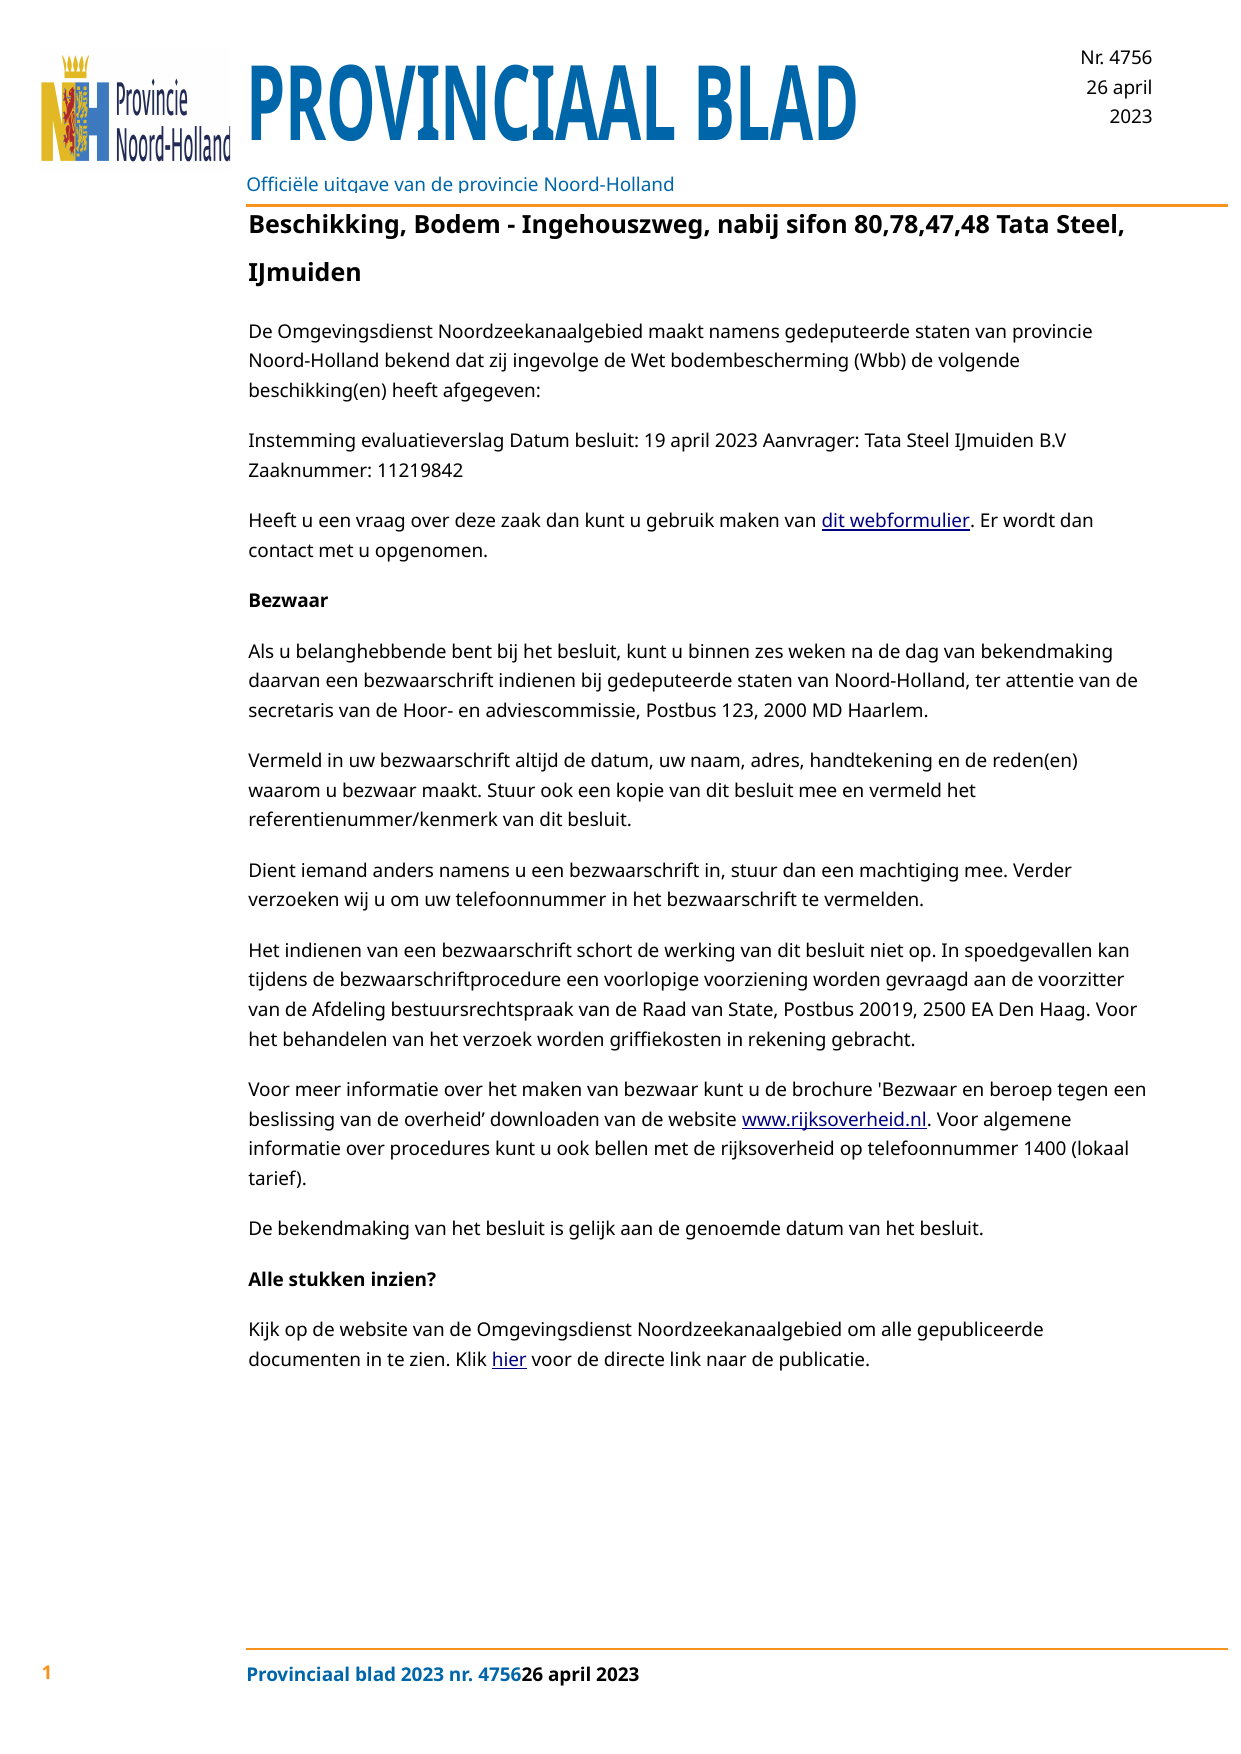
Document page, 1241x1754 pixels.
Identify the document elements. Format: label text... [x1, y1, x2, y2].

text Het indienen van een bezwaarschrift schort de werking van dit besluit niet op. In spoedgevallen kan tijdens de bezwaarschriftprocedure een voorlopige voorziening worden gevraagd aan de voorzitter van de Afdeling bestuursrechtspraak van de Raad van State, Postbus 20019, 2500 EA Den Haag. Voor het behandelen van het verzoek worden griffiekosten in rekening gebracht. [248, 937, 1152, 1052]
text Bezwaar [248, 587, 1152, 613]
text Instemming evaluatieverslag Datum besluit: 19 april 2023 Aanvrager: Tata Steel IJmuiden B.V Zaaknummer: 11219842 [248, 427, 1152, 483]
text Alle stukken inzien? [248, 1266, 1152, 1292]
text Kijk op de website van de Omgevingsdienst Noordzeekanaalgebied om alle gepubliceerde documenten in te zien. Klik hier voor de directe link naar de publicatie. [248, 1316, 1152, 1372]
text Voor meer informatie over het maken van bezwaar kunt u de brochure 'Bezwaar en beroep tegen een beslissing van de overheid’ downloaden van de website www.rijksoverheid.nl. Voor algemene informatie over procedures kunt u ook bellen met de rijksoverheid op telefoonnummer 1400 (lokaal tarief). [248, 1076, 1152, 1191]
text De bekendmaking van het besluit is gelijk aan de genoemde datum van het besluit. [248, 1215, 1152, 1241]
text Beschikking, Bodem - Ingehouszweg, nabij sifon 80,78,47,48 Tata Steel, IJmuiden [248, 207, 1152, 288]
text De Omgevingsdienst Noordzeekanaalgebied maakt namens gedeputeerde staten van provincie Noord-Holland bekend dat zij ingevolge de Wet bodembescherming (Wbb) de volgende beschikking(en) heeft afgegeven: [248, 318, 1152, 403]
text Als u belanghebbende bent bij het besluit, kunt u binnen zes weken na de dag van bekendmaking daarvan een bezwaarschrift indienen bij gedeputeerde staten van Noord-Holland, ter attentie van de secretaris van de Hoor- en adviescommissie, Postbus 123, 2000 MD Haarlem. [248, 638, 1152, 723]
text Dient iemand anders namens u een bezwaarschrift in, stuur dan een machtiging mee. Verder verzoeken wij u om uw telefoonnummer in het bezwaarschrift te vermelden. [248, 857, 1152, 912]
text Vermeld in uw bezwaarschrift altijd de datum, uw naam, adres, handtekening en de reden(en) waarom u bezwaar maakt. Stuur ook een kopie van dit besluit mee en vermeld het referentienummer/kenmerk van dit besluit. [248, 747, 1152, 832]
text Heeft u een vraag over deze zaak dan kunt u gebruik maken van dit webformulier. Er wordt dan contact met u opgenomen. [248, 507, 1152, 563]
picture [41, 47, 231, 172]
